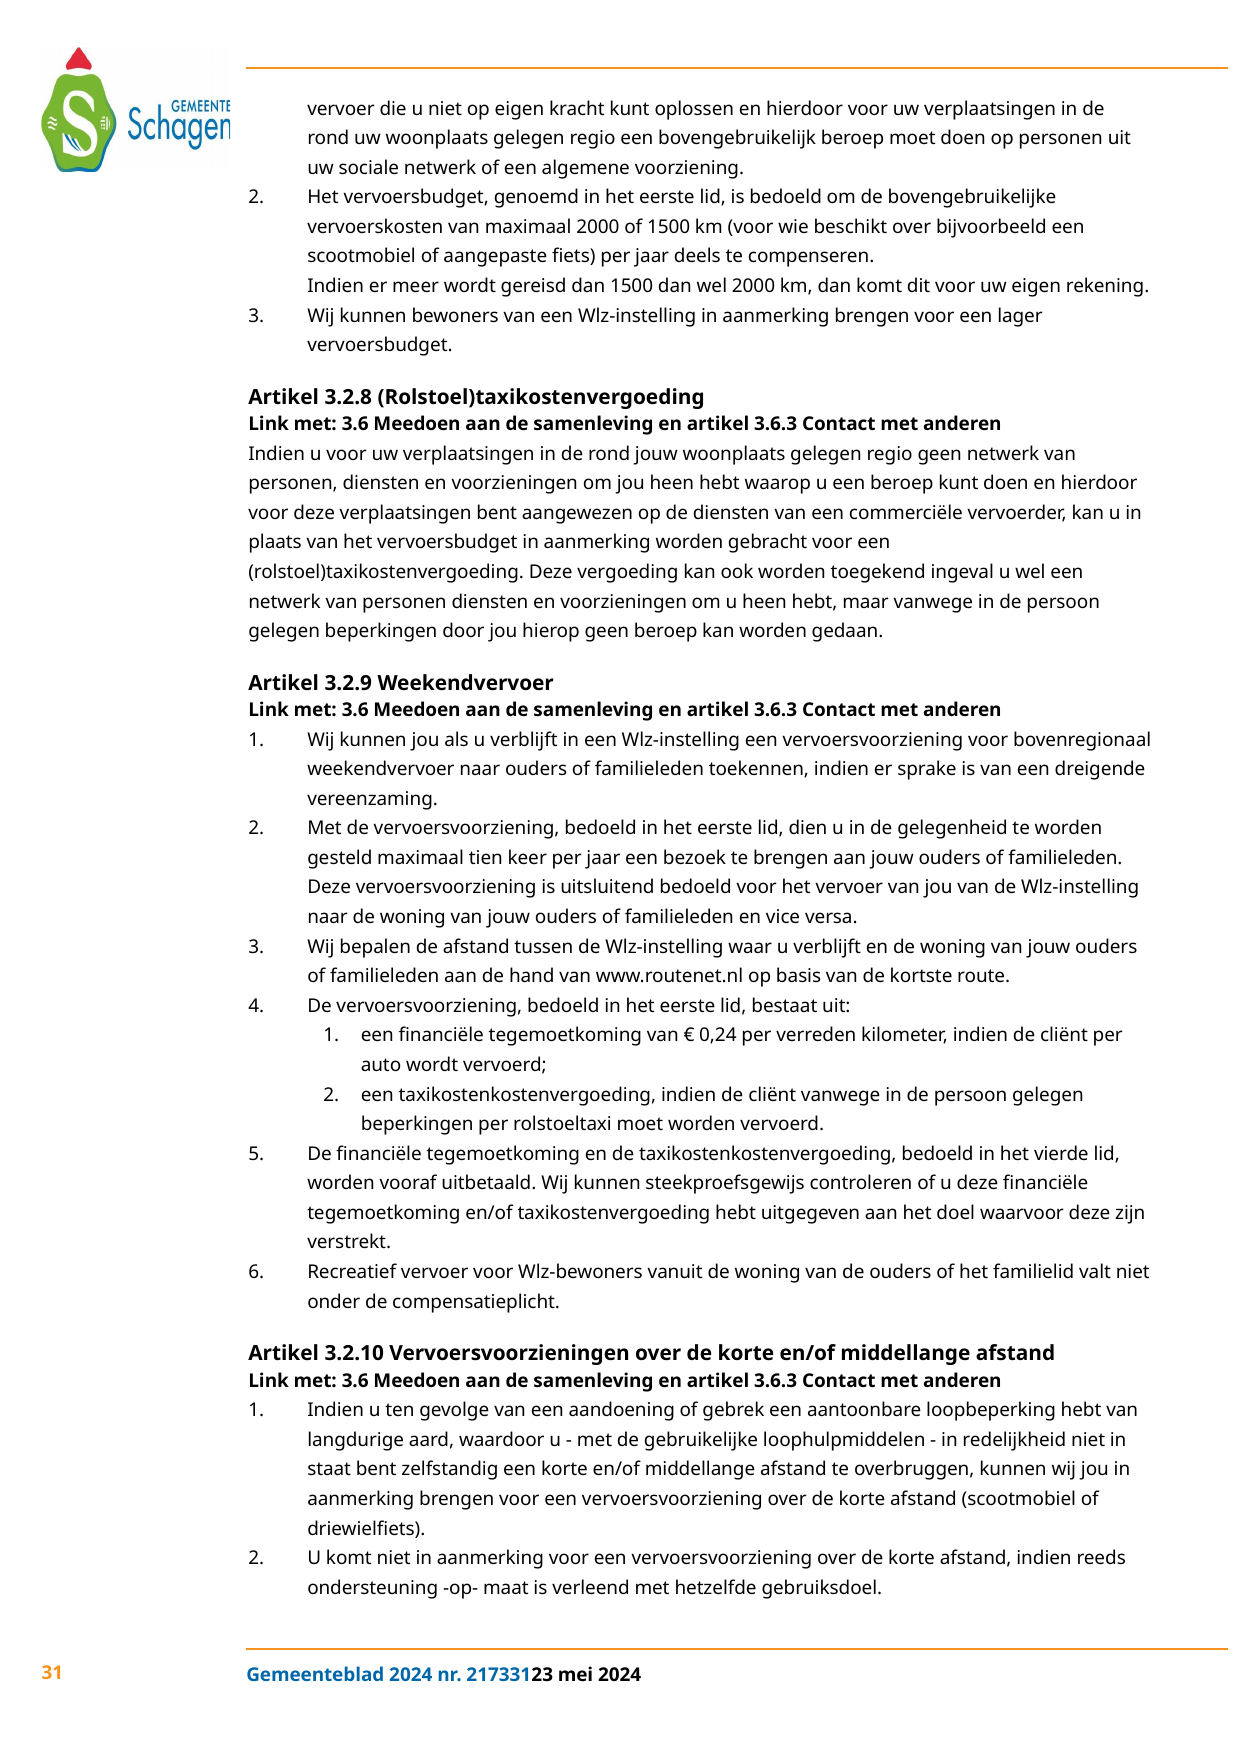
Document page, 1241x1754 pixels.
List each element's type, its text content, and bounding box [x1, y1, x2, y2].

text Link met: 3.6 Meedoen aan de samenleving en artikel 3.6.3 Contact met anderen [248, 1367, 1152, 1392]
list Met de vervoersvoorziening, bedoeld in het eerste lid, dien u in de gelegenheid te worden gesteld maximaal tien keer per jaar een bezoek te brengen aan jouw ouders of familieleden. Deze vervoersvoorziening is uitsluitend bedoeld voor het vervoer van jou van de Wlz-instelling naar de woning van jouw ouders of familieleden en vice versa. [248, 814, 1152, 929]
list Wij kunnen bewoners van een Wlz-instelling in aanmerking brengen voor een lager vervoersbudget. [248, 302, 1152, 357]
text Link met: 3.6 Meedoen aan de samenleving en artikel 3.6.3 Contact met anderen [248, 696, 1152, 722]
list vervoer die u niet op eigen kracht kunt oplossen en hierdoor voor uw verplaatsingen in de rond uw woonplaats gelegen regio een bovengebruikelijk beroep moet doen op personen uit uw sociale netwerk of een algemene voorziening. [248, 95, 1152, 180]
list Wij kunnen jou als u verblijft in een Wlz-instelling een vervoersvoorziening voor bovenregionaal weekendvervoer naar ouders of familieleden toekennen, indien er sprake is van een dreigende vereenzaming. [248, 726, 1152, 811]
list een taxikostenkostenvergoeding, indien de cliënt vanwege in de persoon gelegen beperkingen per rolstoeltaxi moet worden vervoerd. [323, 1081, 1152, 1136]
text Artikel 3.2.9 Weekendvervoer [248, 668, 1152, 696]
text Link met: 3.6 Meedoen aan de samenleving en artikel 3.6.3 Contact met anderen [248, 410, 1152, 436]
list Indien u ten gevolge van een aandoening of gebrek een aantoonbare loopbeperking hebt van langdurige aard, waardoor u - met de gebruikelijke loophulpmiddelen - in redelijkheid niet in staat bent zelfstandig een korte en/of middellange afstand te overbruggen, kunnen wij jou in aanmerking brengen voor een vervoersvoorziening over de korte afstand (scootmobiel of driewielfiets). [248, 1396, 1152, 1540]
list Indien er meer wordt gereisd dan 1500 dan wel 2000 km, dan komt dit voor uw eigen rekening. [248, 272, 1152, 298]
list Wij bepalen de afstand tussen de Wlz-instelling waar u verblijft en de woning van jouw ouders of familieleden aan de hand van www.routenet.nl op basis van de kortste route. [248, 933, 1152, 988]
list Het vervoersbudget, genoemd in het eerste lid, is bedoeld om de bovengebruikelijke vervoerskosten van maximaal 2000 of 1500 km (voor wie beschikt over bijvoorbeeld een scootmobiel of aangepaste fiets) per jaar deels te compenseren. [248, 183, 1152, 268]
list U komt niet in aanmerking voor een vervoersvoorziening over de korte afstand, indien reeds ondersteuning -op- maat is verleend met hetzelfde gebruiksdoel. [248, 1544, 1152, 1599]
text Artikel 3.2.8 (Rolstoel)taxikostenvergoeding [248, 382, 1152, 410]
list De financiële tegemoetkoming en de taxikostenkostenvergoeding, bedoeld in het vierde lid, worden vooraf uitbetaald. Wij kunnen steekproefsgewijs controleren of u deze financiële tegemoetkoming en/of taxikostenvergoeding hebt uitgegeven aan het doel waarvoor deze zijn verstrekt. [248, 1140, 1152, 1254]
text Indien u voor uw verplaatsingen in de rond jouw woonplaats gelegen regio geen netwerk van personen, diensten en voorzieningen om jou heen hebt waarop u een beroep kunt doen en hierdoor voor deze verplaatsingen bent aangewezen op de diensten van een commerciële vervoerder, kan u in plaats van het vervoersbudget in aanmerking worden gebracht voor een (rolstoel)taxikostenvergoeding. Deze vergoeding kan ook worden toegekend ingeval u wel een netwerk van personen diensten en voorzieningen om u heen hebt, maar vanwege in de persoon gelegen beperkingen door jou hierop geen beroep kan worden gedaan. [248, 440, 1152, 643]
list De vervoersvoorziening, bedoeld in het eerste lid, bestaat uit: [248, 992, 1152, 1018]
text Artikel 3.2.10 Vervoersvoorzieningen over de korte en/of middellange afstand [248, 1338, 1152, 1367]
list een financiële tegemoetkoming van € 0,24 per verreden kilometer, indien de cliënt per auto wordt vervoerd; [323, 1022, 1152, 1077]
picture [41, 47, 231, 172]
list Recreatief vervoer voor Wlz-bewoners vanuit de woning van de ouders of het familielid valt niet onder de compensatieplicht. [248, 1258, 1152, 1314]
